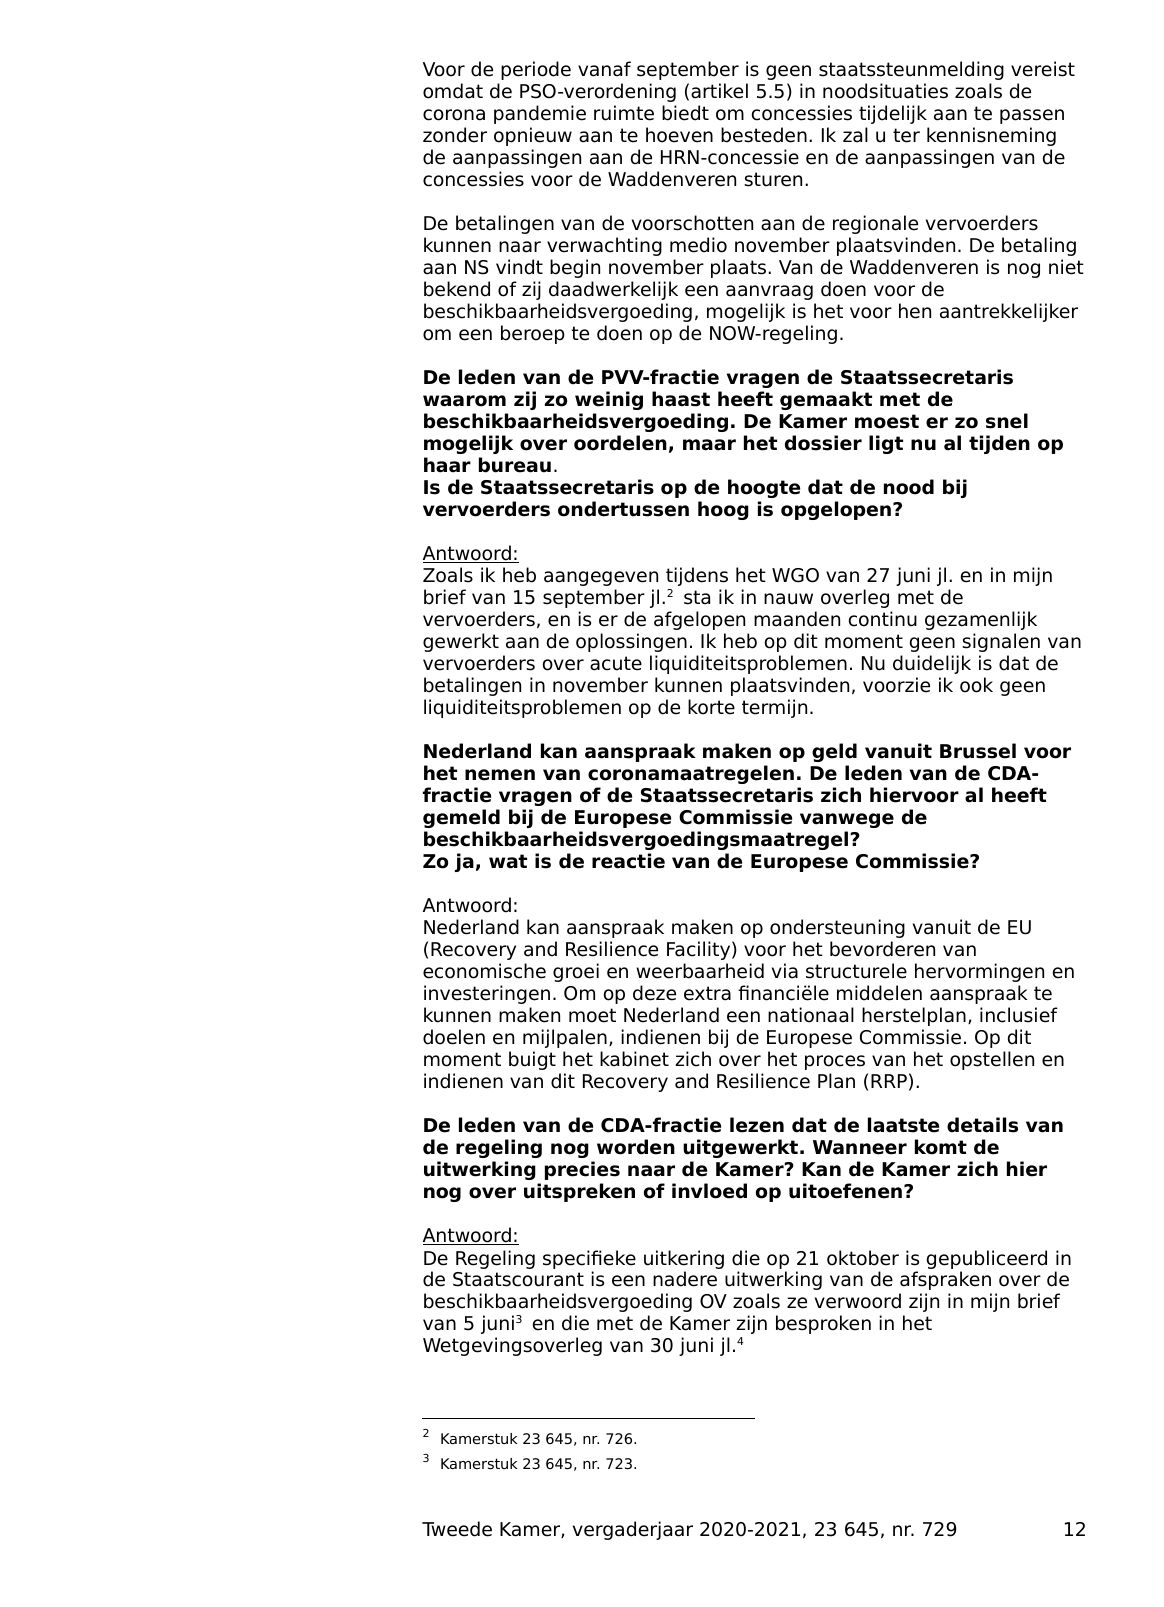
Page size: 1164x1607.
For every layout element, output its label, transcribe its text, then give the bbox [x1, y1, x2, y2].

subtitle Antwoord: [422, 1225, 1087, 1247]
subtitle Antwoord: [422, 543, 1087, 565]
text Antwoord: [422, 895, 1087, 917]
text De Regeling specifieke uitkering die op 21 oktober is gepubliceerd in de Staatscourant is een nadere uitwerking van de afspraken over de beschikbaarheidsvergoeding OV zoals ze verwoord zijn in mijn brief van 5 juni en die met de Kamer zijn besproken in het Wetgevingsoverleg van 30 juni jl. [422, 1247, 1087, 1357]
text De leden van de PVV-fractie vragen de Staatssecretaris waarom zij zo weinig haast heeft gemaakt met de beschikbaarheidsvergoeding. De Kamer moest er zo snel mogelijk over oordelen, maar het dossier ligt nu al tijden op haar bureau. [422, 367, 1087, 477]
text Kamerstuk 23 645, nr. 726. [422, 1427, 1087, 1449]
text Nederland kan aanspraak maken op geld vanuit Brussel voor het nemen van coronamaatregelen. De leden van de CDA-fractie vragen of de Staatssecretaris zich hiervoor al heeft gemeld bij de Europese Commissie vanwege de beschikbaarheidsvergoedingsmaatregel? [422, 741, 1087, 851]
text Zoals ik heb aangegeven tijdens het WGO van 27 juni jl. en in mijn brief van 15 september jl. sta ik in nauw overleg met de vervoerders, en is er de afgelopen maanden continu gezamenlijk gewerkt aan de oplossingen. Ik heb op dit moment geen signalen van vervoerders over acute liquiditeitsproblemen. Nu duidelijk is dat de betalingen in november kunnen plaatsvinden, voorzie ik ook geen liquiditeitsproblemen op de korte termijn. [422, 565, 1087, 719]
text Voor de periode vanaf september is geen staatssteunmelding vereist omdat de PSO-verordening (artikel 5.5) in noodsituaties zoals de corona pandemie ruimte biedt om concessies tijdelijk aan te passen zonder opnieuw aan te hoeven besteden. Ik zal u ter kennisneming de aanpassingen aan de HRN-concessie en de aanpassingen van de concessies voor de Waddenveren sturen. [422, 59, 1087, 191]
text De betalingen van de voorschotten aan de regionale vervoerders kunnen naar verwachting medio november plaatsvinden. De betaling aan NS vindt begin november plaats. Van de Waddenveren is nog niet bekend of zij daadwerkelijk een aanvraag doen voor de beschikbaarheidsvergoeding, mogelijk is het voor hen aantrekkelijker om een beroep te doen op de NOW-regeling. [422, 213, 1087, 345]
text Zo ja, wat is de reactie van de Europese Commissie? [422, 851, 1087, 873]
text Nederland kan aanspraak maken op ondersteuning vanuit de EU (Recovery and Resilience Facility) voor het bevorderen van economische groei en weerbaarheid via structurele hervormingen en investeringen. Om op deze extra financiële middelen aanspraak te kunnen maken moet Nederland een nationaal herstelplan, inclusief doelen en mijlpalen, indienen bij de Europese Commissie. Op dit moment buigt het kabinet zich over het proces van het opstellen en indienen van dit Recovery and Resilience Plan (RRP). [422, 917, 1087, 1093]
text Kamerstuk 23 645, nr. 723. [422, 1452, 1087, 1474]
text Is de Staatssecretaris op de hoogte dat de nood bij vervoerders ondertussen hoog is opgelopen? [422, 477, 1087, 521]
text De leden van de CDA-fractie lezen dat de laatste details van de regeling nog worden uitgewerkt. Wanneer komt de uitwerking precies naar de Kamer? Kan de Kamer zich hier nog over uitspreken of invloed op uitoefenen? [422, 1115, 1087, 1203]
